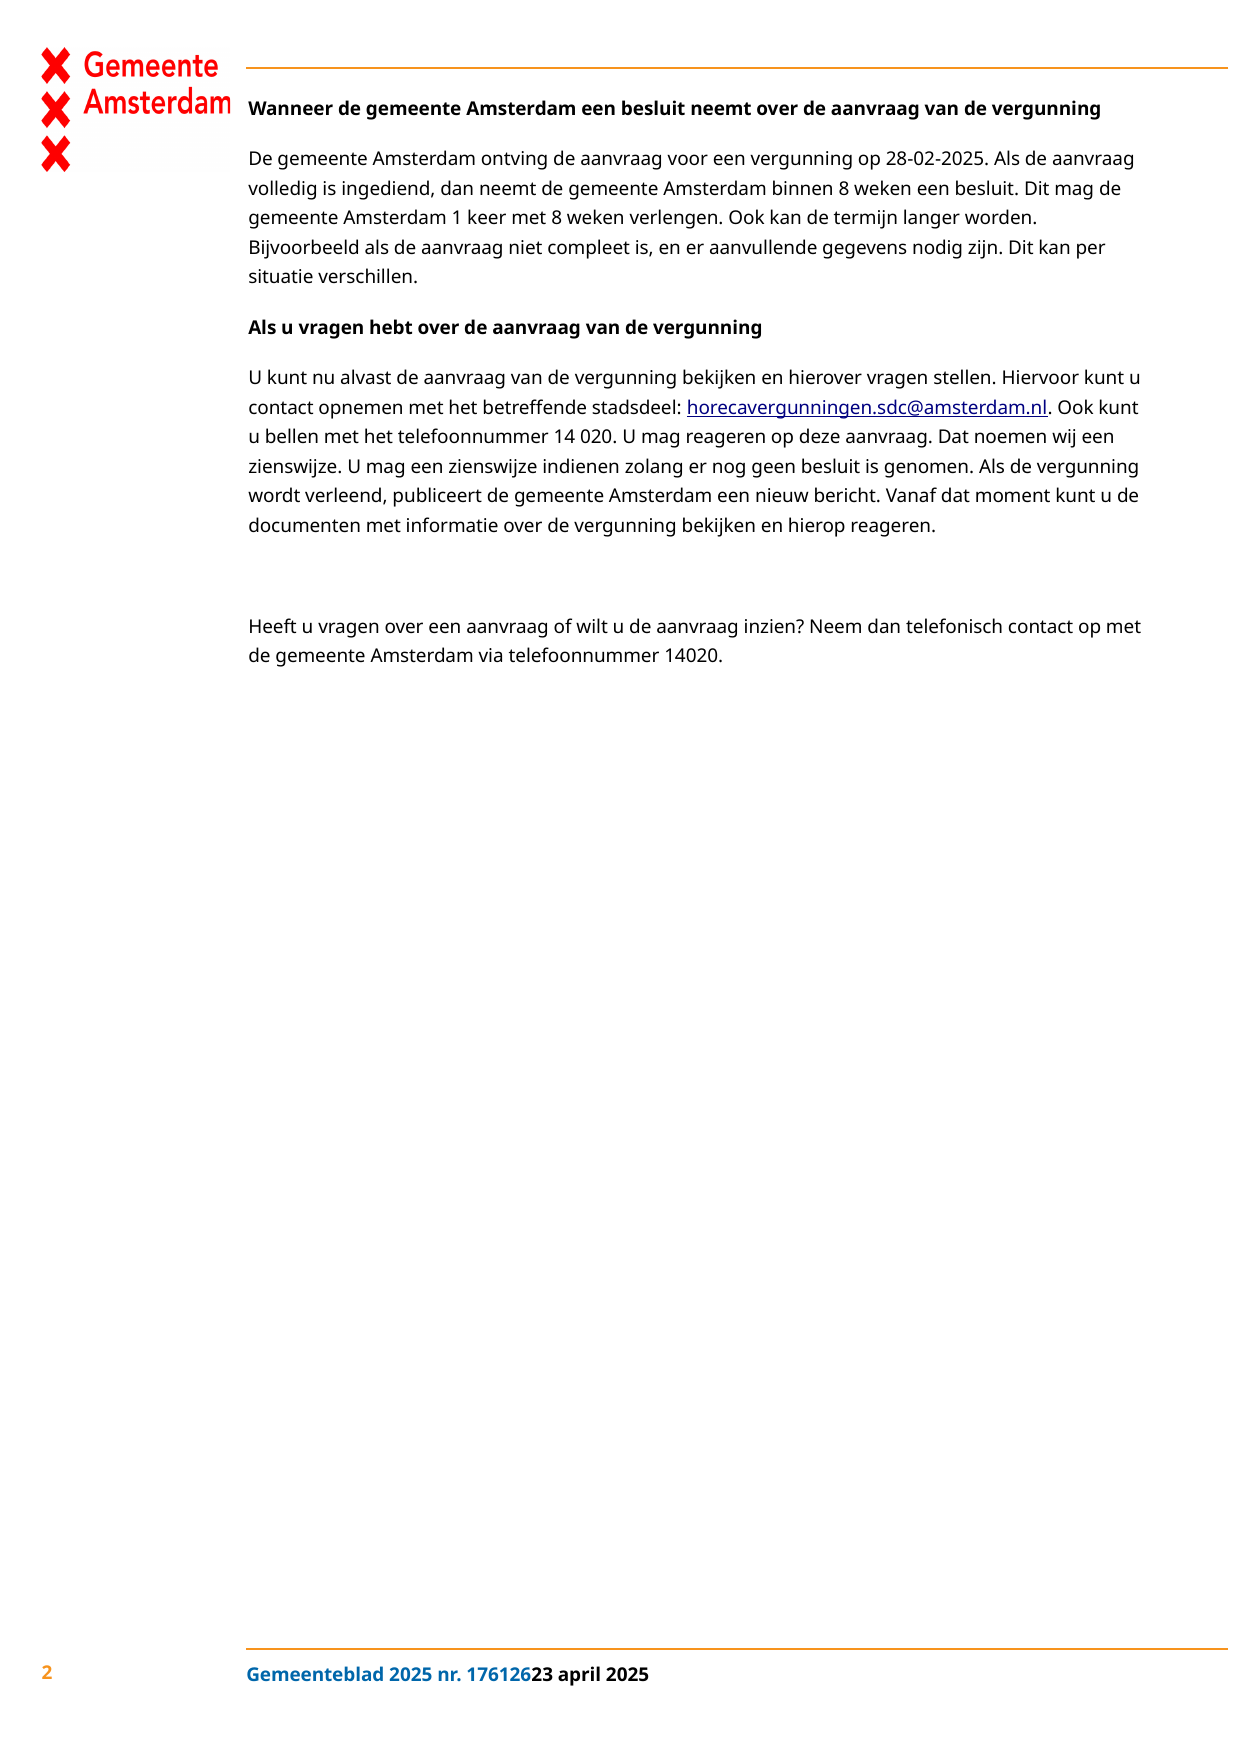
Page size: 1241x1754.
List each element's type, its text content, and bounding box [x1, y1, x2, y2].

picture [41, 47, 231, 172]
text U kunt nu alvast de aanvraag van de vergunning bekijken en hierover vragen stellen. Hiervoor kunt u contact opnemen met het betreffende stadsdeel: horecavergunningen.sdc@amsterdam.nl. Ook kunt u bellen met het telefoonnummer 14 020. U mag reageren op deze aanvraag. Dat noemen wij een zienswijze. U mag een zienswijze indienen zolang er nog geen besluit is genomen. Als de vergunning wordt verleend, publiceert de gemeente Amsterdam een nieuw bericht. Vanaf dat moment kunt u de documenten met informatie over de vergunning bekijken en hierop reageren. [248, 364, 1152, 538]
text Heeft u vragen over een aanvraag of wilt u de aanvraag inzien? Neem dan telefonisch contact op met de gemeente Amsterdam via telefoonnummer 14020. [248, 613, 1152, 668]
text Als u vragen hebt over de aanvraag van de vergunning [248, 314, 1152, 340]
text Wanneer de gemeente Amsterdam een besluit neemt over de aanvraag van de vergunning [248, 95, 1152, 121]
text De gemeente Amsterdam ontving de aanvraag voor een vergunning op 28-02-2025. Als de aanvraag volledig is ingediend, dan neemt de gemeente Amsterdam binnen 8 weken een besluit. Dit mag de gemeente Amsterdam 1 keer met 8 weken verlengen. Ook kan de termijn langer worden. Bijvoorbeeld als de aanvraag niet compleet is, en er aanvullende gegevens nodig zijn. Dit kan per situatie verschillen. [248, 145, 1152, 289]
